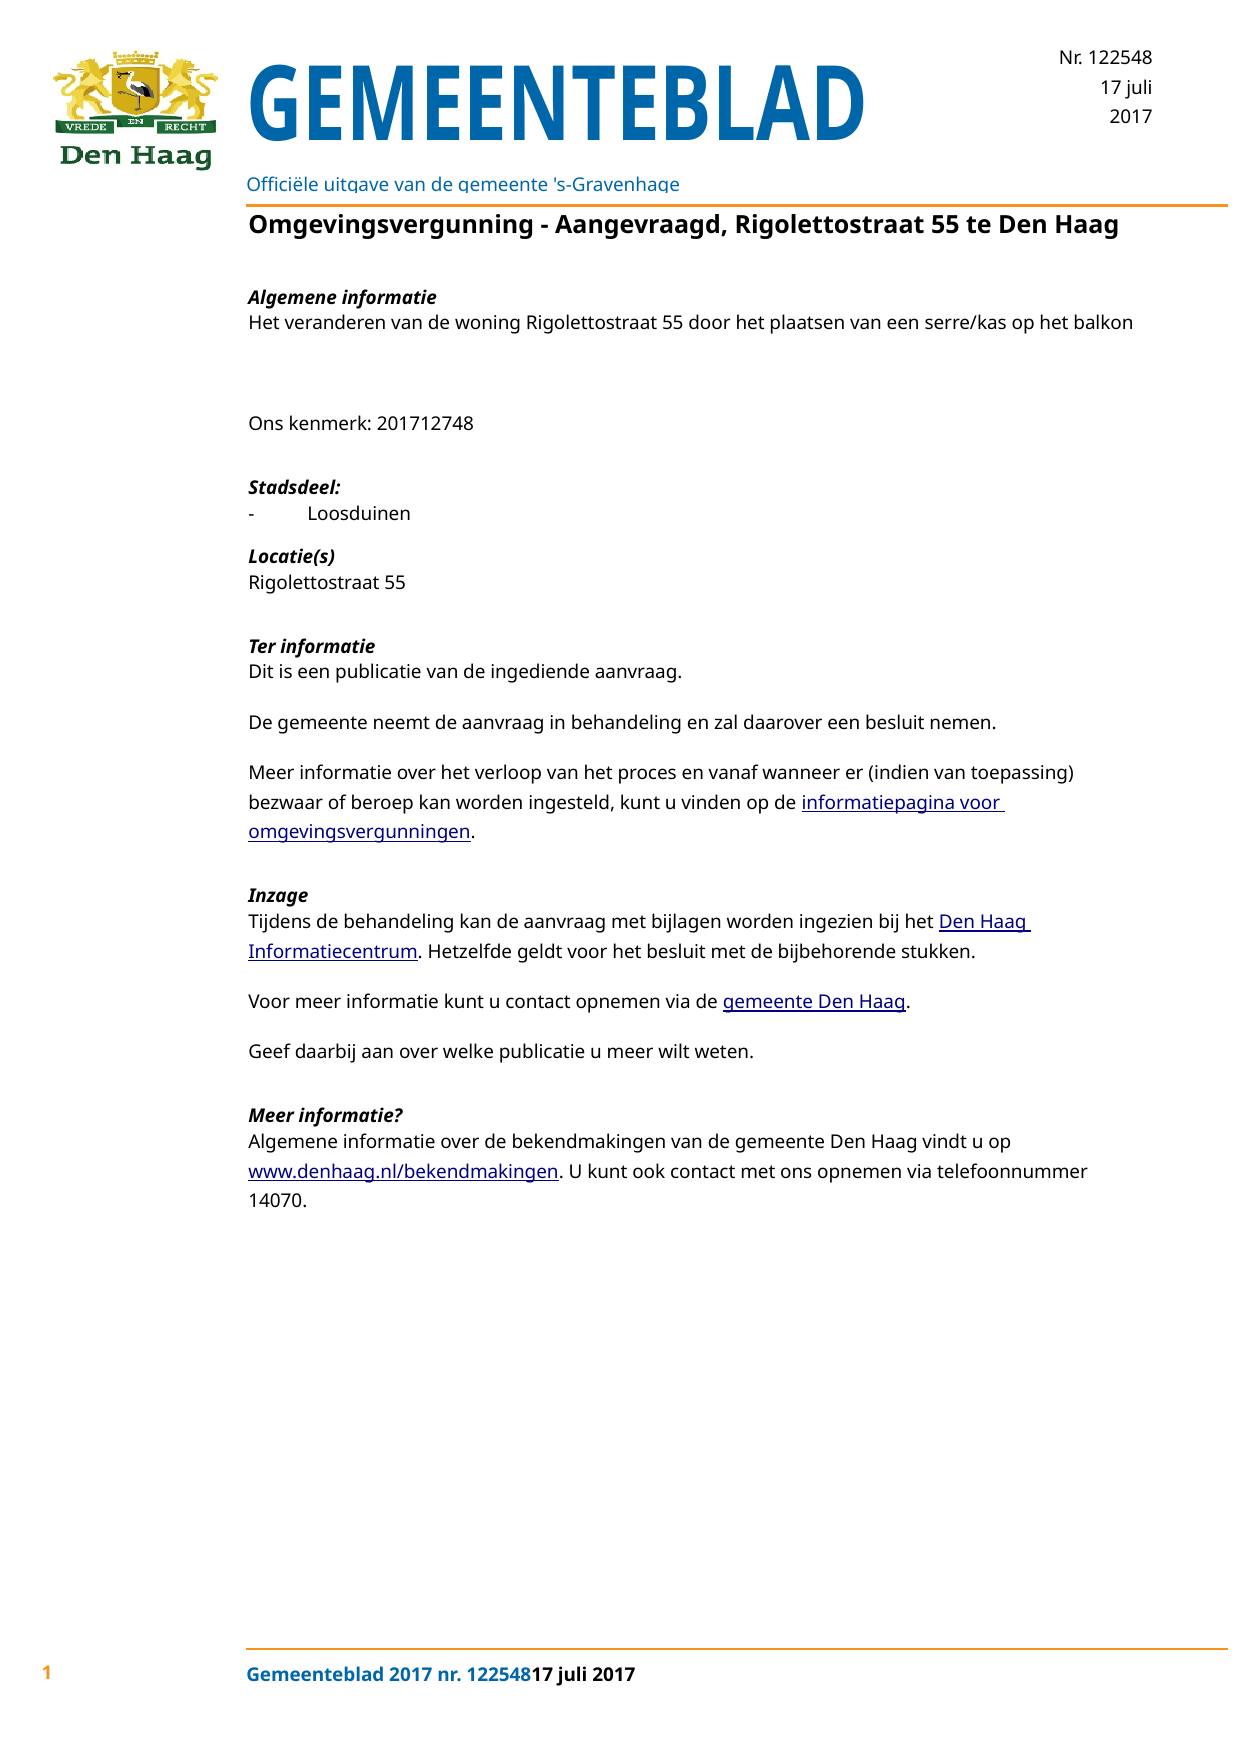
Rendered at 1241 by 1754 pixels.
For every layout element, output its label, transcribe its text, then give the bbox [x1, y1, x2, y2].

text Meer informatie over het verloop van het proces en vanaf wanneer er (indien van toepassing) bezwaar of beroep kan worden ingesteld, kunt u vinden op de informatiepagina voor omgevingsvergunningen. [248, 759, 1152, 844]
text Geef daarbij aan over welke publicatie u meer wilt weten. [248, 1039, 1152, 1064]
text Rigolettostraat 55 [248, 569, 1152, 595]
text De gemeente neemt de aanvraag in behandeling en zal daarover een besluit nemen. [248, 709, 1152, 735]
text Omgevingsvergunning - Aangevraagd, Rigolettostraat 55 te Den Haag [248, 207, 1152, 241]
text Tijdens de behandeling kan de aanvraag met bijlagen worden ingezien bij het Den Haag Informatiecentrum. Hetzelfde geldt voor het besluit met de bijbehorende stukken. [248, 908, 1152, 964]
list Loosduinen [248, 500, 1152, 526]
text Locatie(s) [248, 543, 1152, 569]
text Meer informatie? [248, 1103, 1152, 1128]
text Algemene informatie [248, 284, 1152, 309]
text Algemene informatie over de bekendmakingen van de gemeente Den Haag vindt u op www.denhaag.nl/bekendmakingen. U kunt ook contact met ons opnemen via telefoonnummer 14070. [248, 1128, 1152, 1213]
text Ter informatie [248, 633, 1152, 659]
text Stadsdeel: [248, 474, 1152, 500]
text Het veranderen van de woning Rigolettostraat 55 door het plaatsen van een serre/kas op het balkon [248, 309, 1152, 335]
text Inzage [248, 883, 1152, 908]
picture [41, 47, 231, 172]
text Ons kenmerk: 201712748 [248, 410, 1152, 436]
text Voor meer informatie kunt u contact opnemen via de gemeente Den Haag. [248, 988, 1152, 1014]
text Dit is een publicatie van de ingediende aanvraag. [248, 659, 1152, 684]
